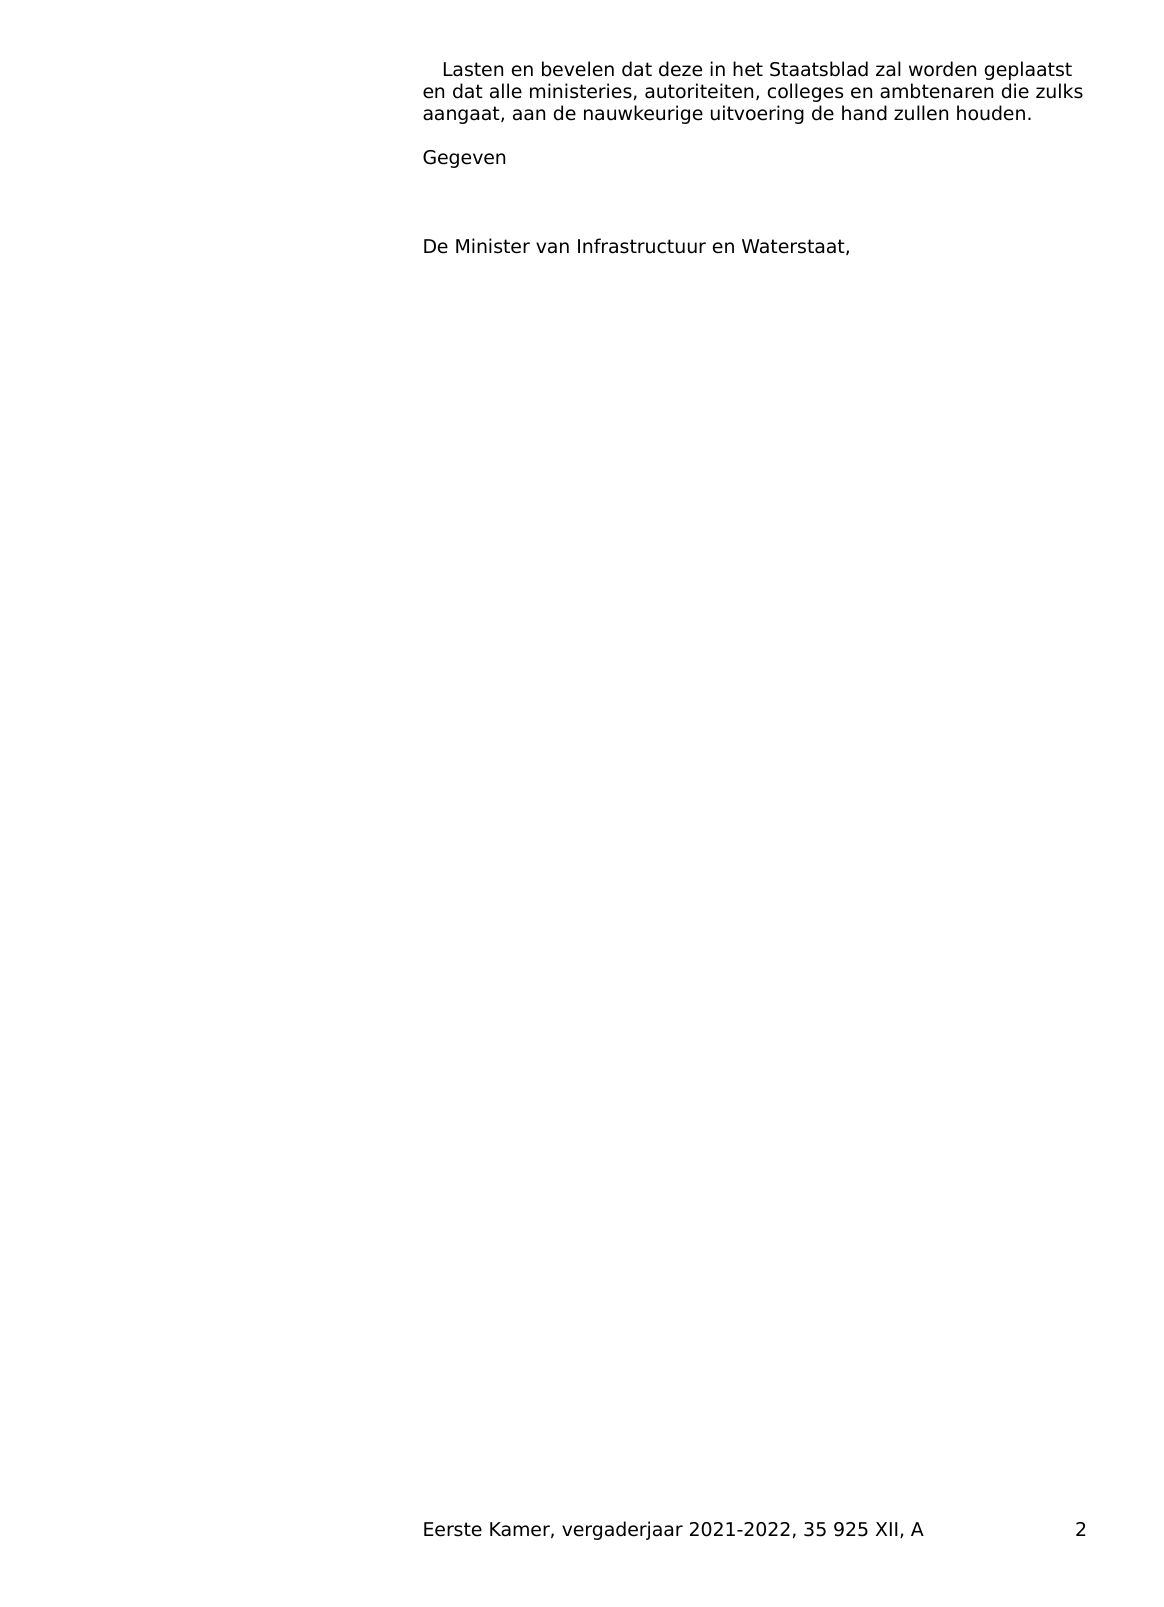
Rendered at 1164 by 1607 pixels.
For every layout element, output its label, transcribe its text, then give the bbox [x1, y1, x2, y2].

text Lasten en bevelen dat deze in het Staatsblad zal worden geplaatst en dat alle ministeries, autoriteiten, colleges en ambtenaren die zulks aangaat, aan de nauwkeurige uitvoering de hand zullen houden. [422, 59, 1087, 125]
text Gegeven [422, 147, 1087, 169]
text De Minister van Infrastructuur en Waterstaat, [422, 236, 1087, 258]
